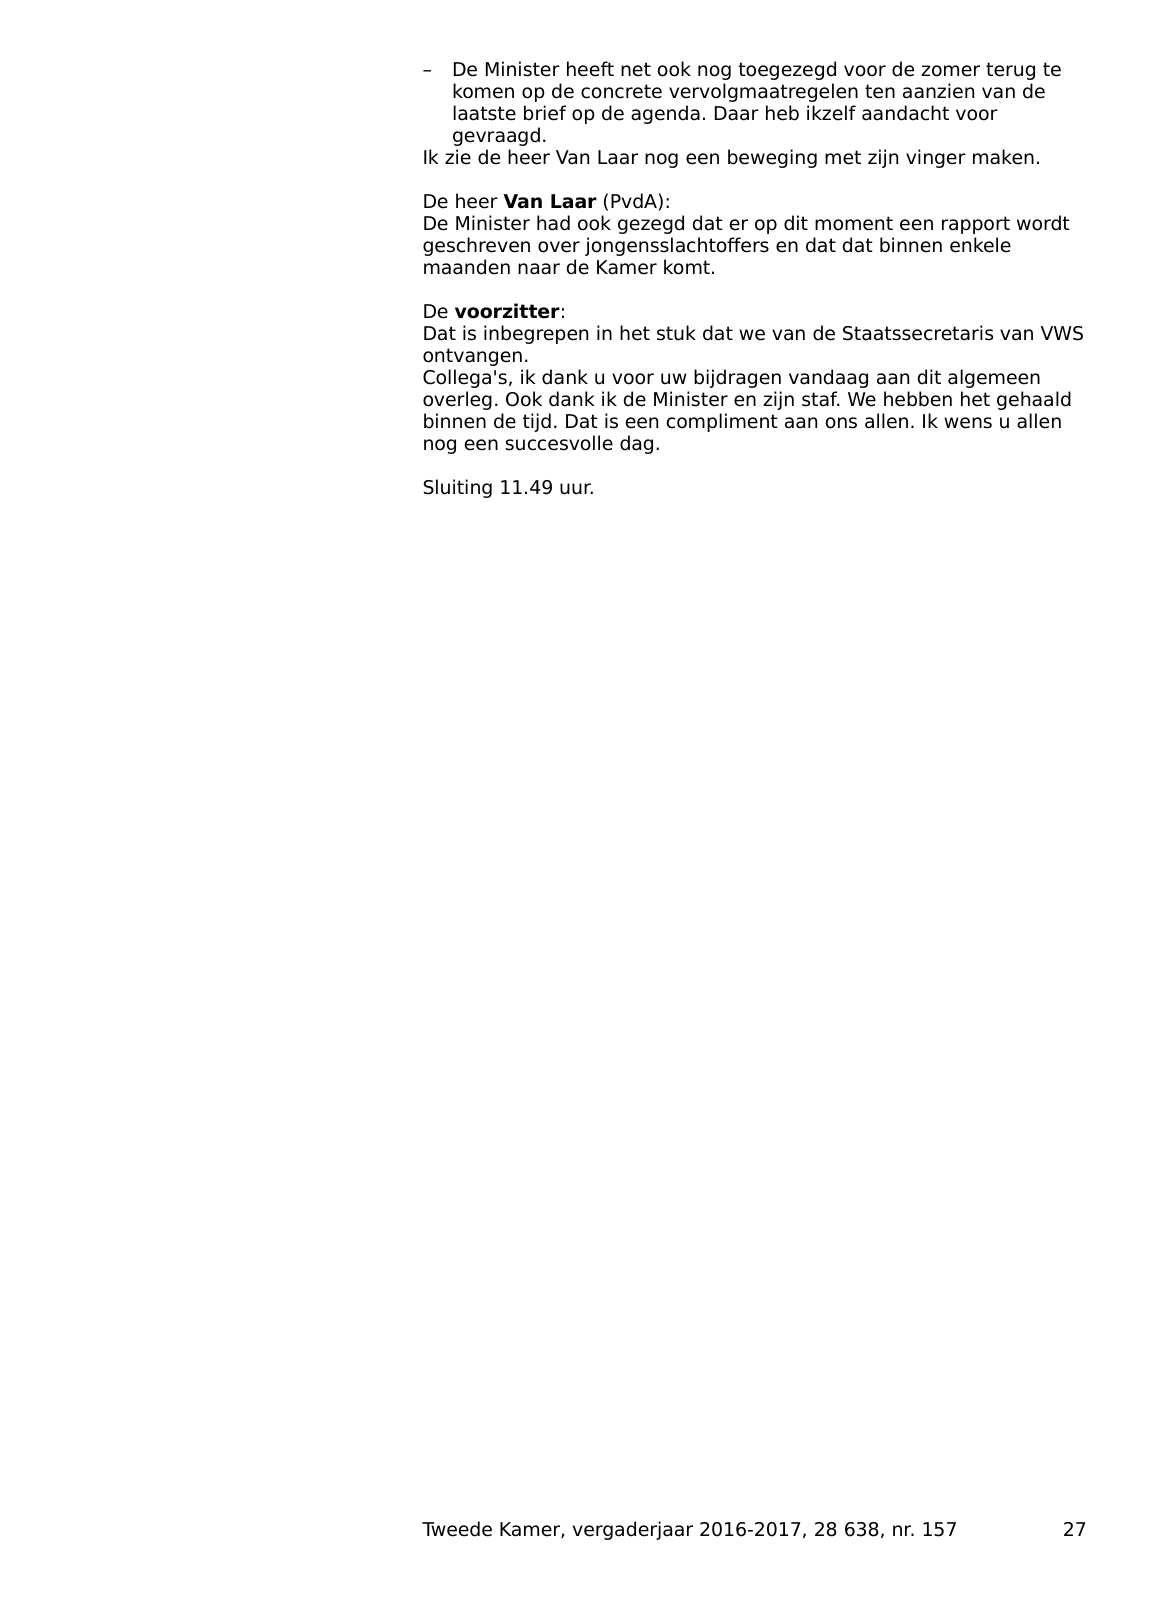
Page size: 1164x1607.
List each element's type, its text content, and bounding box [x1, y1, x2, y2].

text De voorzitter: [422, 301, 1087, 323]
text De heer Van Laar (PvdA): [422, 191, 1087, 213]
text Collega's, ik dank u voor uw bijdragen vandaag aan dit algemeen overleg. Ook dank ik de Minister en zijn staf. We hebben het gehaald binnen de tijd. Dat is een compliment aan ons allen. Ik wens u allen nog een succesvolle dag. [422, 367, 1087, 455]
text De Minister had ook gezegd dat er op dit moment een rapport wordt geschreven over jongensslachtoffers en dat dat binnen enkele maanden naar de Kamer komt. [422, 213, 1087, 279]
text – De Minister heeft net ook nog toegezegd voor de zomer terug te komen op de concrete vervolgmaatregelen ten aanzien van de laatste brief op de agenda. Daar heb ikzelf aandacht voor gevraagd. [422, 59, 1087, 147]
text Ik zie de heer Van Laar nog een beweging met zijn vinger maken. [422, 147, 1087, 169]
text Sluiting 11.49 uur. [422, 477, 1087, 499]
text Dat is inbegrepen in het stuk dat we van de Staatssecretaris van VWS ontvangen. [422, 323, 1087, 367]
